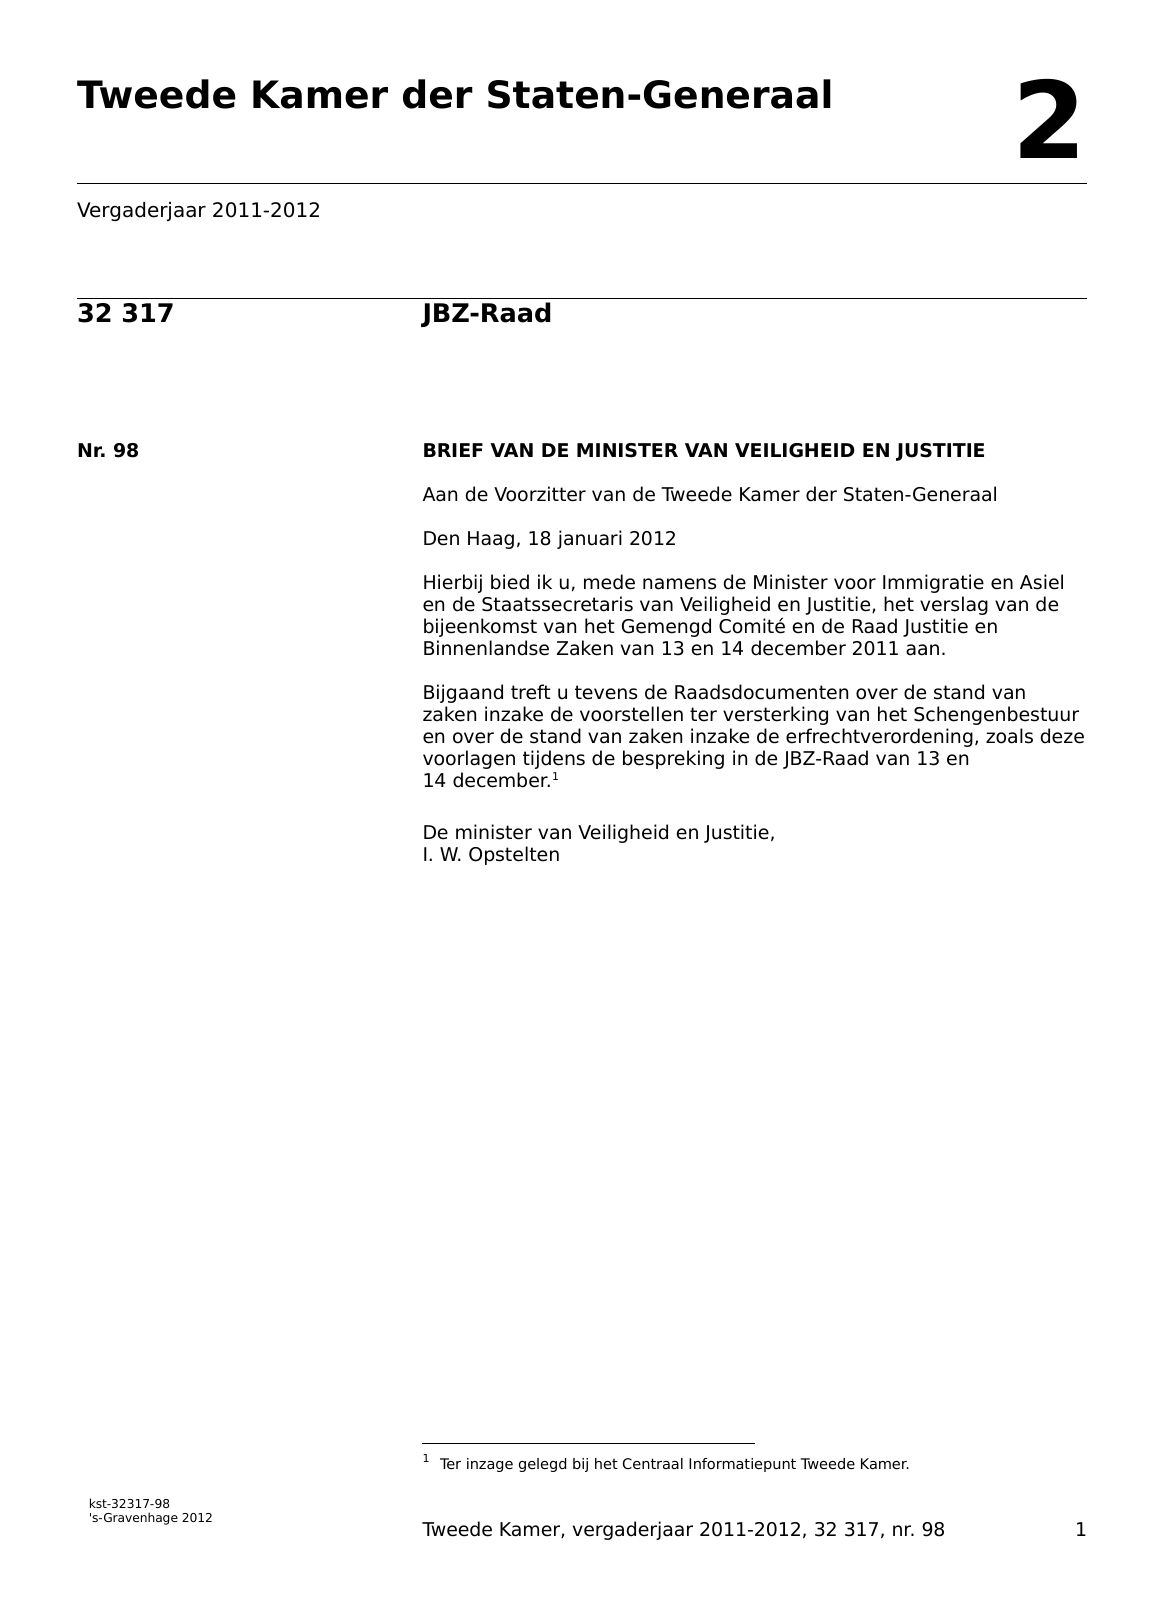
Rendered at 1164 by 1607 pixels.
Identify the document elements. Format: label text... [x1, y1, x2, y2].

text De minister van Veiligheid en Justitie, I. W. Opstelten [422, 822, 1087, 866]
text Den Haag, 18 januari 2012 [422, 528, 1087, 550]
text Bijgaand treft u tevens de Raadsdocumenten over de stand van zaken inzake de voorstellen ter versterking van het Schengenbestuur en over de stand van zaken inzake de erfrechtverordening, zoals deze voorlagen tijdens de bespreking in de JBZ-Raad van 13 en 14 december. [422, 682, 1087, 792]
text kst-32317-98 [88, 1497, 323, 1511]
table_header 2 [886, 59, 1087, 183]
subtitle Nr. 98 BRIEF VAN DE MINISTER VAN VEILIGHEID EN JUSTITIE [77, 440, 1087, 462]
text Hierbij bied ik u, mede namens de Minister voor Immigratie en Asiel en de Staatssecretaris van Veiligheid en Justitie, het verslag van de bijeenkomst van het Gemengd Comité en de Raad Justitie en Binnenlandse Zaken van 13 en 14 december 2011 aan. [422, 572, 1087, 660]
table_cell Vergaderjaar 2011-2012 [77, 184, 1087, 298]
text Ter inzage gelegd bij het Centraal Informatiepunt Tweede Kamer. [422, 1452, 1087, 1474]
table_header Tweede Kamer der Staten-Generaal [77, 59, 886, 183]
text 's-Gravenhage 2012 [88, 1511, 323, 1525]
subtitle 32 317 JBZ-Raad [77, 299, 1087, 329]
text Aan de Voorzitter van de Tweede Kamer der Staten-Generaal [422, 484, 1087, 506]
